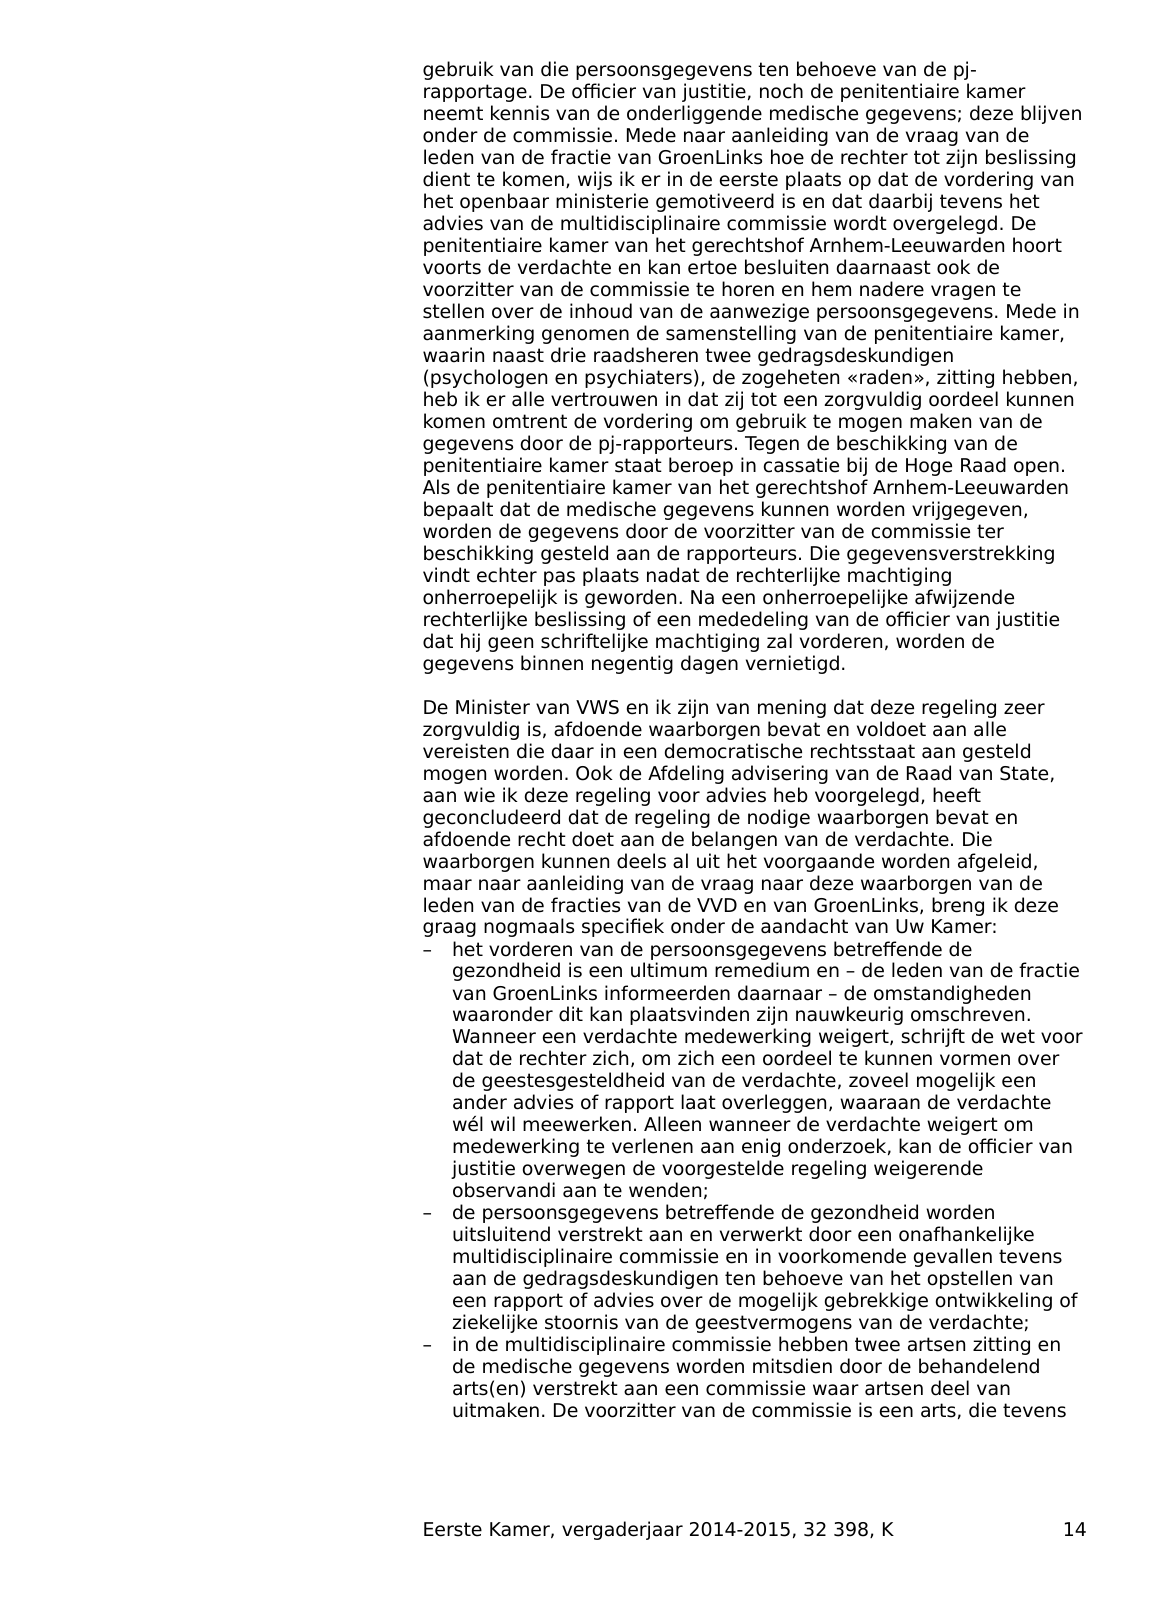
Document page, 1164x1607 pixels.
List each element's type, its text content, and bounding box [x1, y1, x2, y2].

text De Minister van VWS en ik zijn van mening dat deze regeling zeer zorgvuldig is, afdoende waarborgen bevat en voldoet aan alle vereisten die daar in een democratische rechtsstaat aan gesteld mogen worden. Ook de Afdeling advisering van de Raad van State, aan wie ik deze regeling voor advies heb voorgelegd, heeft geconcludeerd dat de regeling de nodige waarborgen bevat en afdoende recht doet aan de belangen van de verdachte. Die waarborgen kunnen deels al uit het voorgaande worden afgeleid, maar naar aanleiding van de vraag naar deze waarborgen van de leden van de fracties van de VVD en van GroenLinks, breng ik deze graag nogmaals specifiek onder de aandacht van Uw Kamer: [422, 697, 1087, 938]
text – de persoonsgegevens betreffende de gezondheid worden uitsluitend verstrekt aan en verwerkt door een onafhankelijke multidisciplinaire commissie en in voorkomende gevallen tevens aan de gedragsdeskundigen ten behoeve van het opstellen van een rapport of advies over de mogelijk gebrekkige ontwikkeling of ziekelijke stoornis van de geestvermogens van de verdachte; [422, 1202, 1087, 1334]
text – het vorderen van de persoonsgegevens betreffende de gezondheid is een ultimum remedium en – de leden van de fractie van GroenLinks informeerden daarnaar – de omstandigheden waaronder dit kan plaatsvinden zijn nauwkeurig omschreven. Wanneer een verdachte medewerking weigert, schrijft de wet voor dat de rechter zich, om zich een oordeel te kunnen vormen over de geestesgesteldheid van de verdachte, zoveel mogelijk een ander advies of rapport laat overleggen, waaraan de verdachte wél wil meewerken. Alleen wanneer de verdachte weigert om medewerking te verlenen aan enig onderzoek, kan de officier van justitie overwegen de voorgestelde regeling weigerende observandi aan te wenden; [422, 938, 1087, 1202]
text – in de multidisciplinaire commissie hebben twee artsen zitting en de medische gegevens worden mitsdien door de behandelend arts(en) verstrekt aan een commissie waar artsen deel van uitmaken. De voorzitter van de commissie is een arts, die tevens [422, 1334, 1087, 1422]
text Als de penitentiaire kamer van het gerechtshof Arnhem-Leeuwarden bepaalt dat de medische gegevens kunnen worden vrijgegeven, worden de gegevens door de voorzitter van de commissie ter beschikking gesteld aan de rapporteurs. Die gegevensverstrekking vindt echter pas plaats nadat de rechterlijke machtiging onherroepelijk is geworden. Na een onherroepelijke afwijzende rechterlijke beslissing of een mededeling van de officier van justitie dat hij geen schriftelijke machtiging zal vorderen, worden de gegevens binnen negentig dagen vernietigd. [422, 477, 1087, 674]
text gebruik van die persoonsgegevens ten behoeve van de pj-rapportage. De officier van justitie, noch de penitentiaire kamer neemt kennis van de onderliggende medische gegevens; deze blijven onder de commissie. Mede naar aanleiding van de vraag van de leden van de fractie van GroenLinks hoe de rechter tot zijn beslissing dient te komen, wijs ik er in de eerste plaats op dat de vordering van het openbaar ministerie gemotiveerd is en dat daarbij tevens het advies van de multidisciplinaire commissie wordt overgelegd. De penitentiaire kamer van het gerechtshof Arnhem-Leeuwarden hoort voorts de verdachte en kan ertoe besluiten daarnaast ook de voorzitter van de commissie te horen en hem nadere vragen te stellen over de inhoud van de aanwezige persoonsgegevens. Mede in aanmerking genomen de samenstelling van de penitentiaire kamer, waarin naast drie raadsheren twee gedragsdeskundigen (psychologen en psychiaters), de zogeheten «raden», zitting hebben, heb ik er alle vertrouwen in dat zij tot een zorgvuldig oordeel kunnen komen omtrent de vordering om gebruik te mogen maken van de gegevens door de pj-rapporteurs. Tegen de beschikking van de penitentiaire kamer staat beroep in cassatie bij de Hoge Raad open. [422, 59, 1087, 477]
